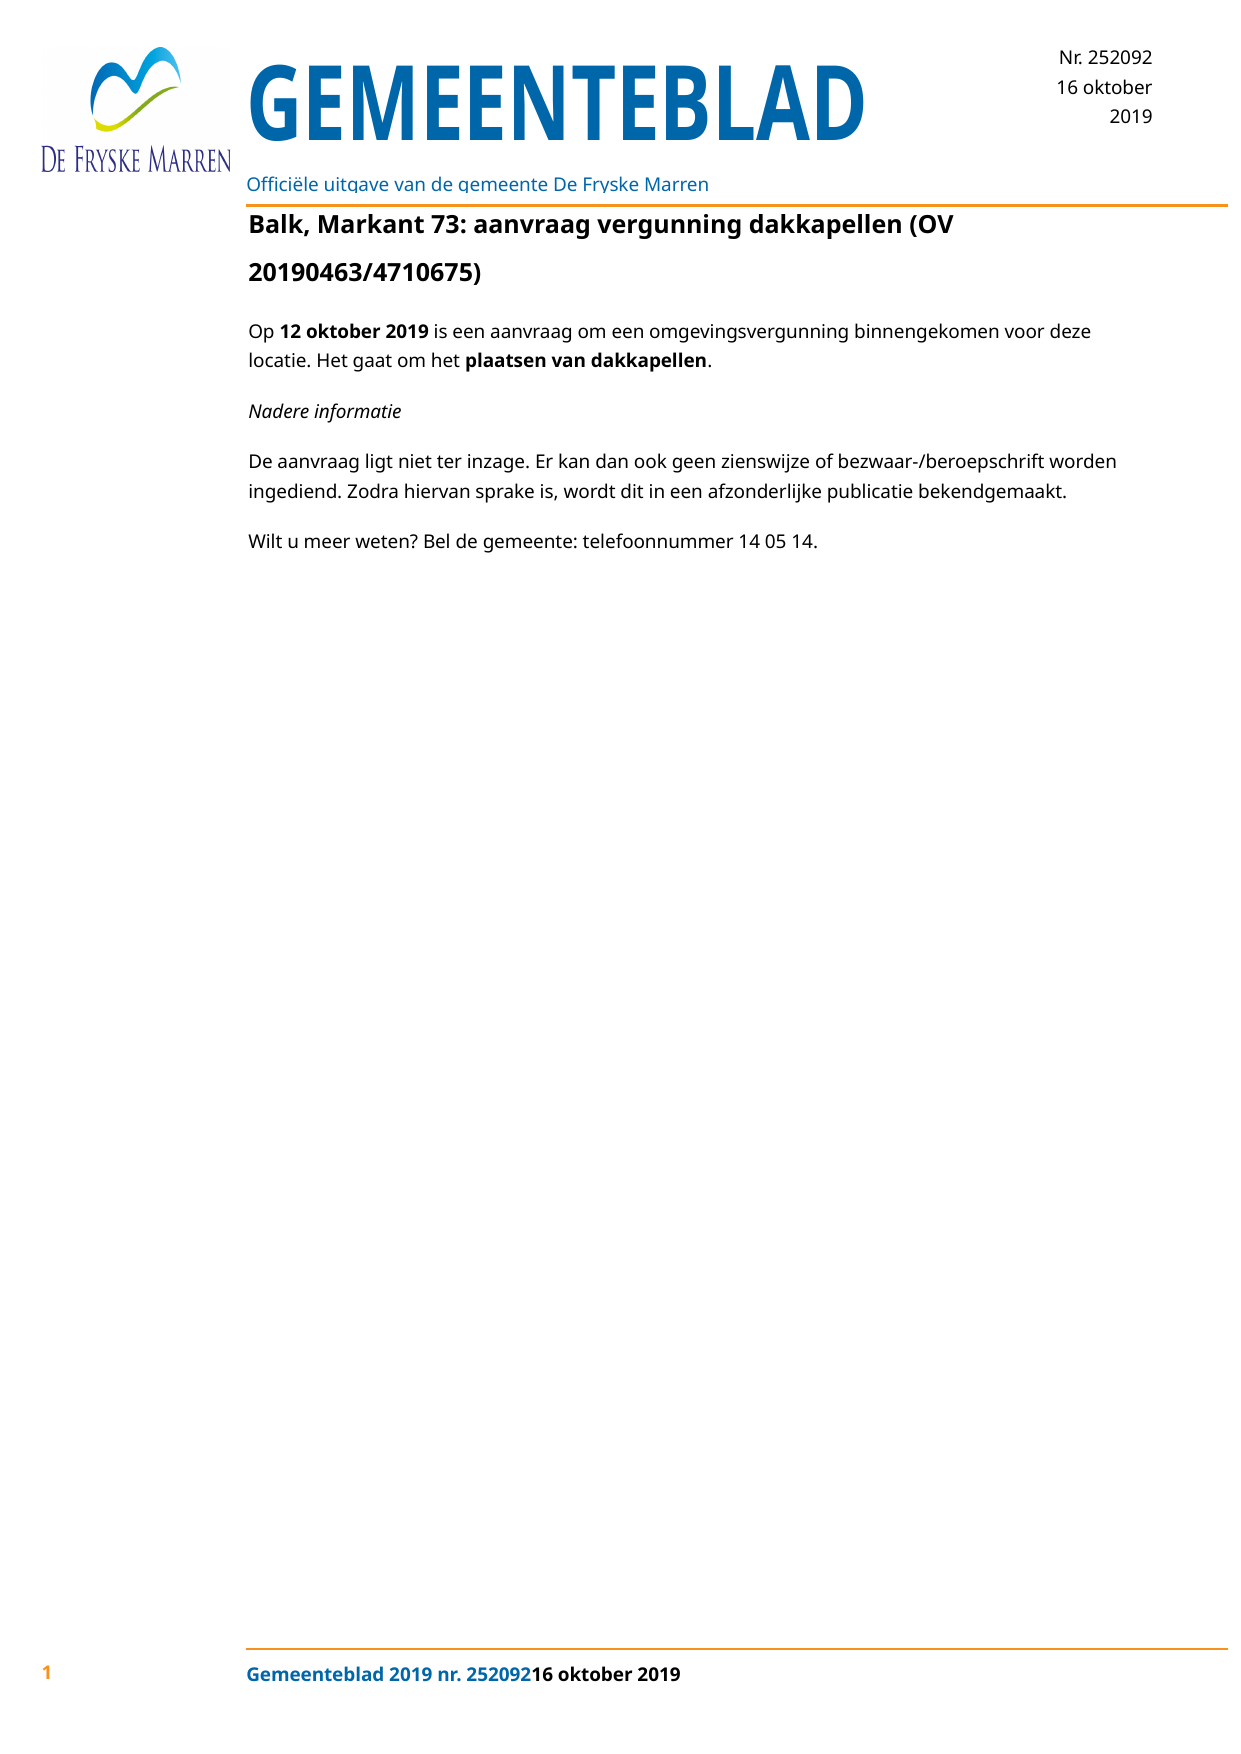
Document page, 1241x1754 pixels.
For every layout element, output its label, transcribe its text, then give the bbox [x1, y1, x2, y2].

picture [41, 47, 231, 172]
text Wilt u meer weten? Bel de gemeente: telefoonnummer 14 05 14. [248, 528, 1152, 554]
text Balk, Markant 73: aanvraag vergunning dakkapellen (OV 20190463/4710675) [248, 207, 1152, 288]
text De aanvraag ligt niet ter inzage. Er kan dan ook geen zienswijze of bezwaar-/beroepschrift worden ingediend. Zodra hiervan sprake is, wordt dit in een afzonderlijke publicatie bekendgemaakt. [248, 448, 1152, 504]
text Nadere informatie [248, 398, 1152, 424]
text Op 12 oktober 2019 is een aanvraag om een omgevingsvergunning binnengekomen voor deze locatie. Het gaat om het plaatsen van dakkapellen. [248, 318, 1152, 373]
